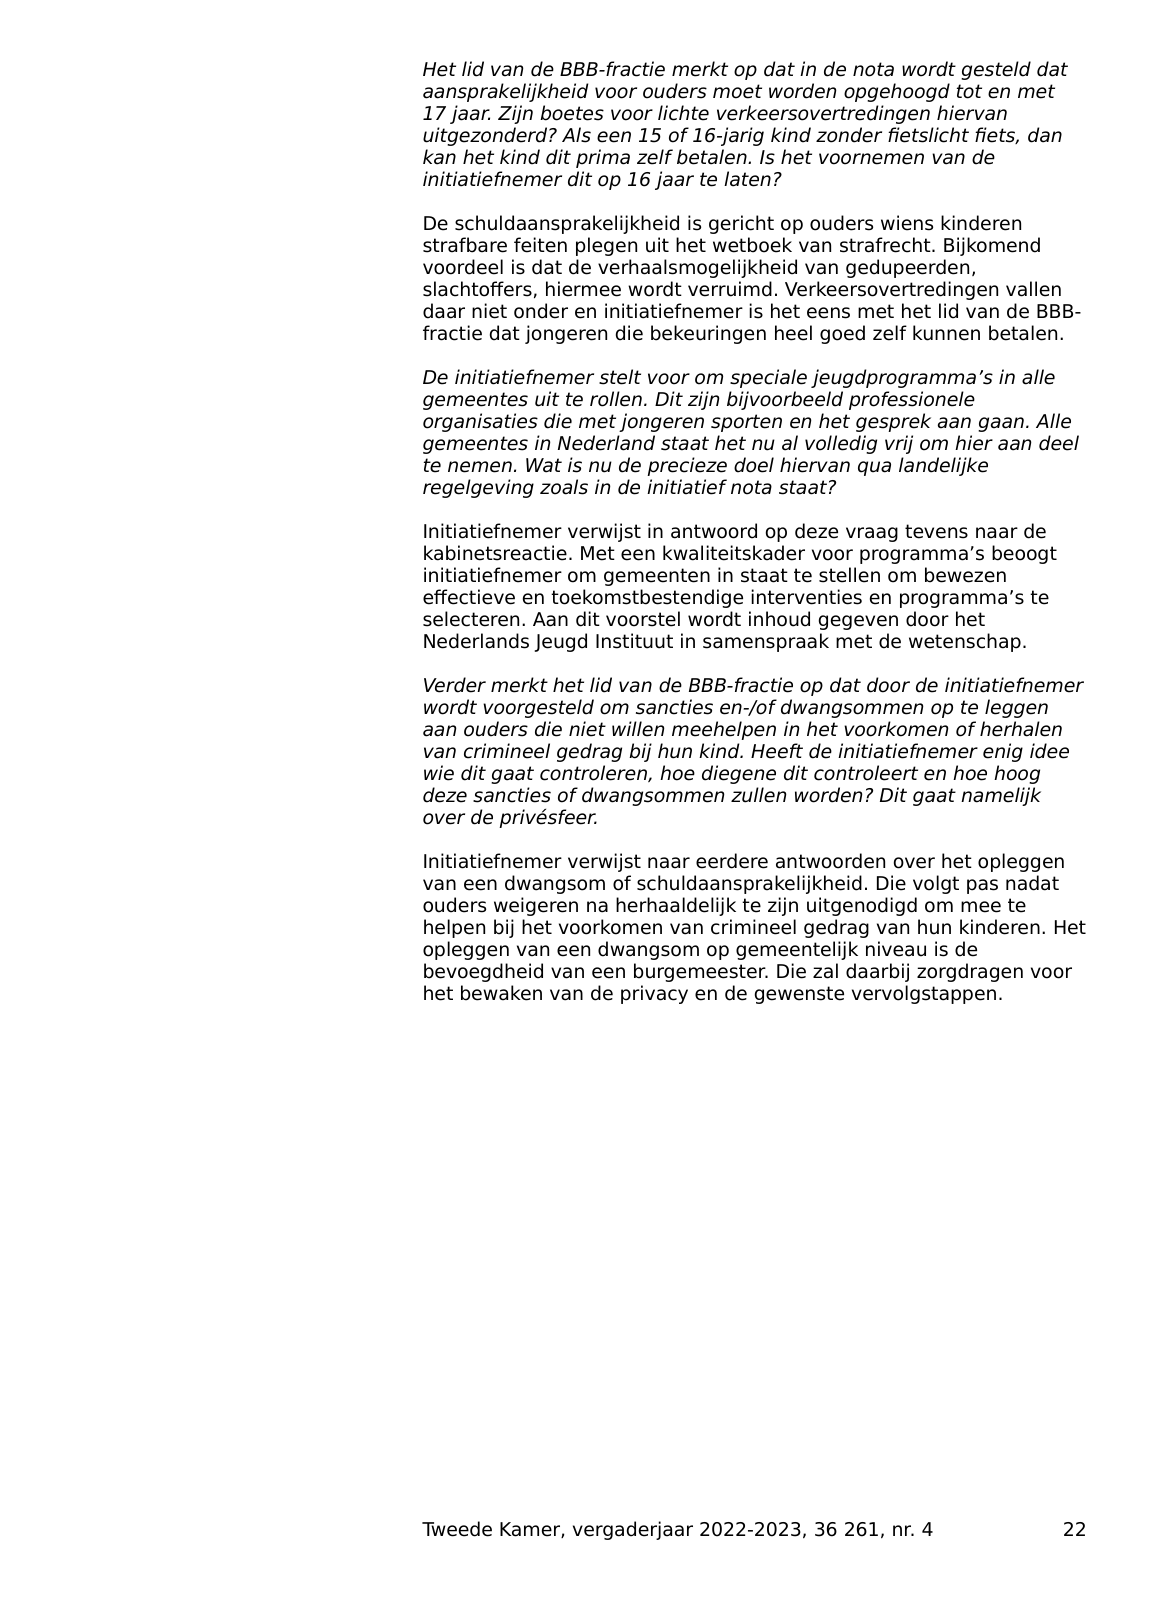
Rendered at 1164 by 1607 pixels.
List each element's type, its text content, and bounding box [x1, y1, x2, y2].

text De initiatiefnemer stelt voor om speciale jeugdprogramma’s in alle gemeentes uit te rollen. Dit zijn bijvoorbeeld professionele organisaties die met jongeren sporten en het gesprek aan gaan. Alle gemeentes in Nederland staat het nu al volledig vrij om hier aan deel te nemen. Wat is nu de precieze doel hiervan qua landelijke regelgeving zoals in de initiatief nota staat? [422, 367, 1087, 499]
text Initiatiefnemer verwijst naar eerdere antwoorden over het opleggen van een dwangsom of schuldaansprakelijkheid. Die volgt pas nadat ouders weigeren na herhaaldelijk te zijn uitgenodigd om mee te helpen bij het voorkomen van crimineel gedrag van hun kinderen. Het opleggen van een dwangsom op gemeentelijk niveau is de bevoegdheid van een burgemeester. Die zal daarbij zorgdragen voor het bewaken van de privacy en de gewenste vervolgstappen. [422, 851, 1087, 1005]
text Initiatiefnemer verwijst in antwoord op deze vraag tevens naar de kabinetsreactie. Met een kwaliteitskader voor programma’s beoogt initiatiefnemer om gemeenten in staat te stellen om bewezen effectieve en toekomstbestendige interventies en programma’s te selecteren. Aan dit voorstel wordt inhoud gegeven door het Nederlands Jeugd Instituut in samenspraak met de wetenschap. [422, 521, 1087, 653]
text Het lid van de BBB-fractie merkt op dat in de nota wordt gesteld dat aansprakelijkheid voor ouders moet worden opgehoogd tot en met 17 jaar. Zijn boetes voor lichte verkeersovertredingen hiervan uitgezonderd? Als een 15 of 16-jarig kind zonder fietslicht fiets, dan kan het kind dit prima zelf betalen. Is het voornemen van de initiatiefnemer dit op 16 jaar te laten? [422, 59, 1087, 191]
text De schuldaansprakelijkheid is gericht op ouders wiens kinderen strafbare feiten plegen uit het wetboek van strafrecht. Bijkomend voordeel is dat de verhaalsmogelijkheid van gedupeerden, slachtoffers, hiermee wordt verruimd. Verkeersovertredingen vallen daar niet onder en initiatiefnemer is het eens met het lid van de BBB-fractie dat jongeren die bekeuringen heel goed zelf kunnen betalen. [422, 213, 1087, 345]
text Verder merkt het lid van de BBB-fractie op dat door de initiatiefnemer wordt voorgesteld om sancties en-/of dwangsommen op te leggen aan ouders die niet willen meehelpen in het voorkomen of herhalen van crimineel gedrag bij hun kind. Heeft de initiatiefnemer enig idee wie dit gaat controleren, hoe diegene dit controleert en hoe hoog deze sancties of dwangsommen zullen worden? Dit gaat namelijk over de privésfeer. [422, 675, 1087, 829]
